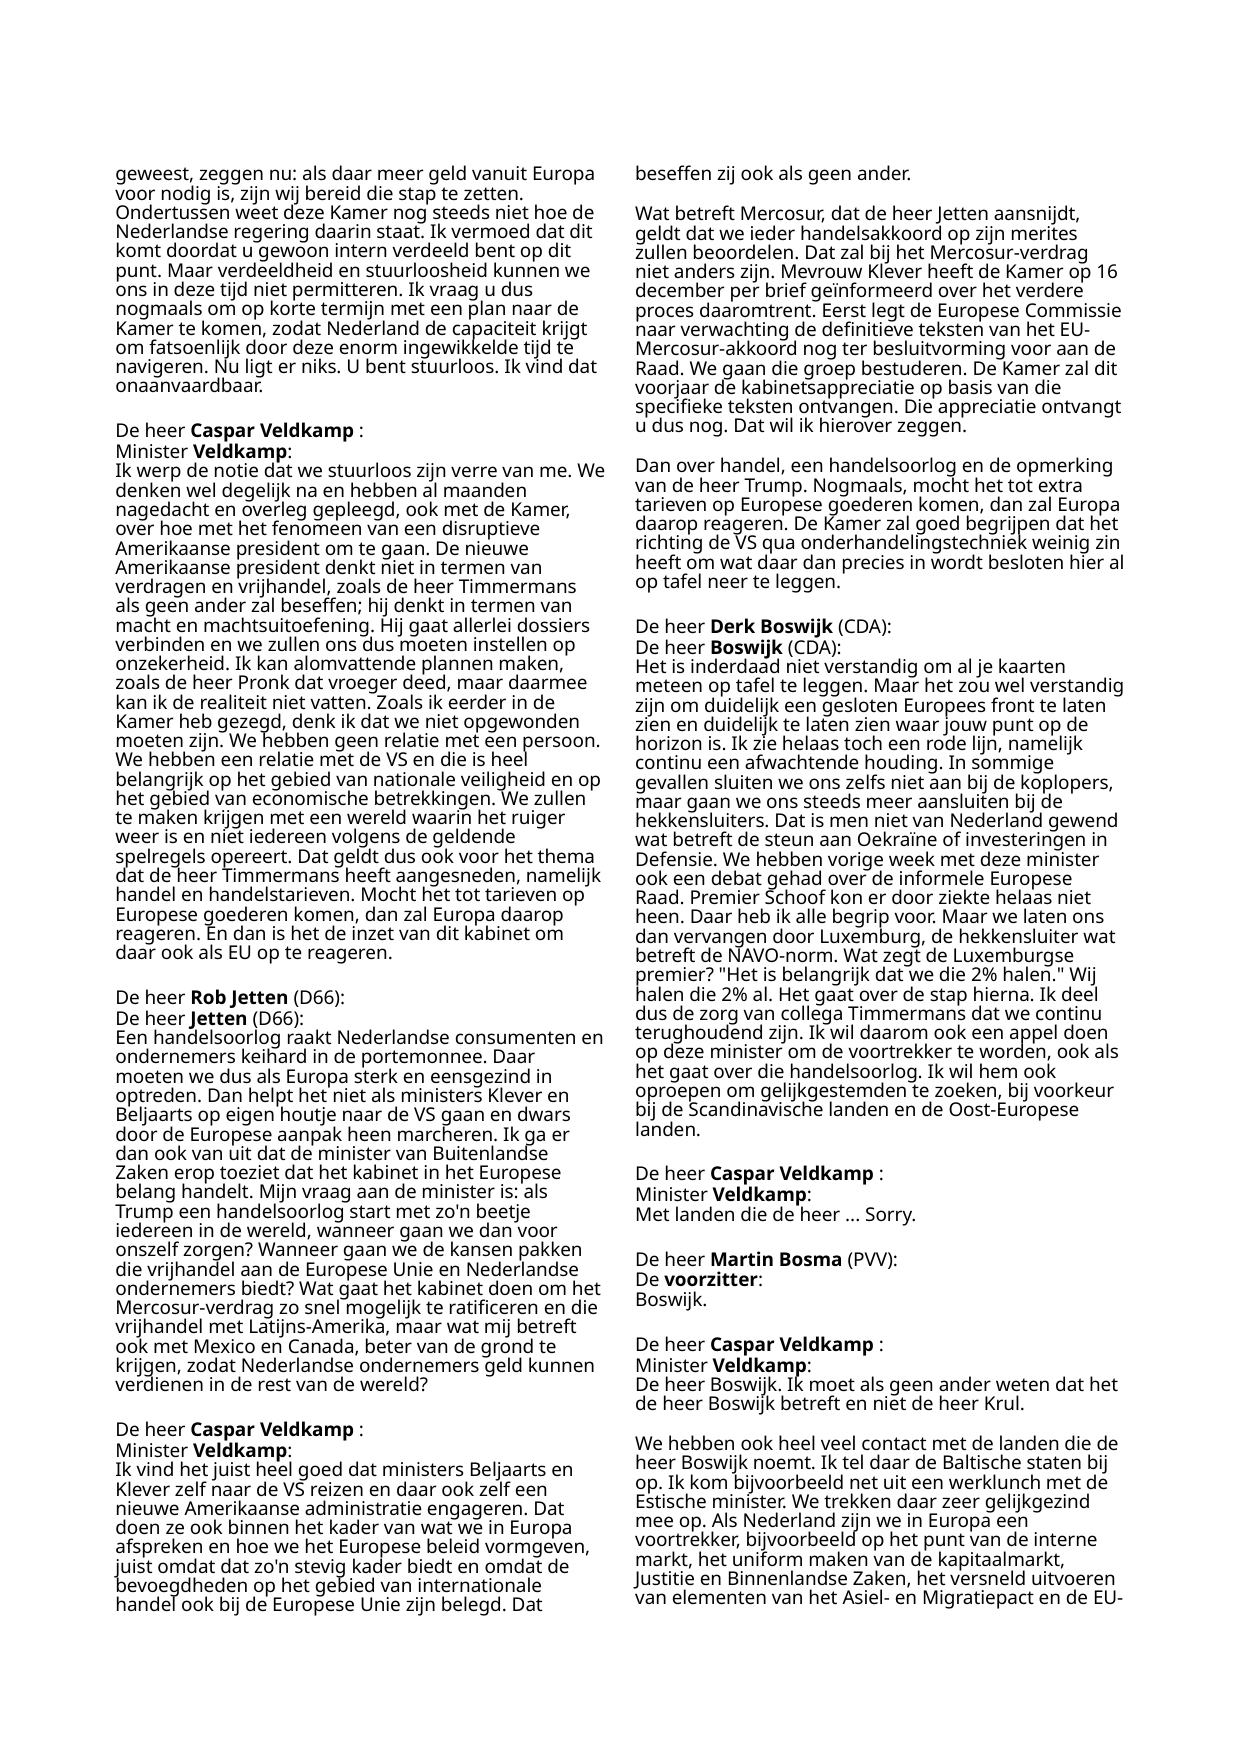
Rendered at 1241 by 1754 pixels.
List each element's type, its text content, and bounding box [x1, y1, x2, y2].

text Een handelsoorlog raakt Nederlandse consumenten en ondernemers keihard in de portemonnee. Daar moeten we dus als Europa sterk en eensgezind in optreden. Dan helpt het niet als ministers Klever en Beljaarts op eigen houtje naar de VS gaan en dwars door de Europese aanpak heen marcheren. Ik ga er dan ook van uit dat de minister van Buitenlandse Zaken erop toeziet dat het kabinet in het Europese belang handelt. Mijn vraag aan de minister is: als Trump een handelsoorlog start met zo'n beetje iedereen in de wereld, wanneer gaan we dan voor onszelf zorgen? Wanneer gaan we de kansen pakken die vrijhandel aan de Europese Unie en Nederlandse ondernemers biedt? Wat gaat het kabinet doen om het Mercosur-verdrag zo snel mogelijk te ratificeren en die vrijhandel met Latijns-Amerika, maar wat mij betreft ook met Mexico en Canada, beter van de grond te krijgen, zodat Nederlandse ondernemers geld kunnen verdienen in de rest van de wereld? [115, 1029, 605, 1395]
text De heer Martin Bosma (PVV): [635, 1246, 1125, 1271]
text beseffen zij ook als geen ander. [635, 165, 1125, 184]
text Het is inderdaad niet verstandig om al je kaarten meteen op tafel te leggen. Maar het zou wel verstandig zijn om duidelijk een gesloten Europees front te laten zien en duidelijk te laten zien waar jouw punt op de horizon is. Ik zie helaas toch een rode lijn, namelijk continu een afwachtende houding. In sommige gevallen sluiten we ons zelfs niet aan bij de koplopers, maar gaan we ons steeds meer aansluiten bij de hekkensluiters. Dat is men niet van Nederland gewend wat betreft de steun aan Oekraïne of investeringen in Defensie. We hebben vorige week met deze minister ook een debat gehad over de informele Europese Raad. Premier Schoof kon er door ziekte helaas niet heen. Daar heb ik alle begrip voor. Maar we laten ons dan vervangen door Luxemburg, de hekkensluiter wat betreft de NAVO-norm. Wat zegt de Luxemburgse premier? "Het is belangrijk dat we die 2% halen." Wij halen die 2% al. Het gaat over de stap hierna. Ik deel dus de zorg van collega Timmermans dat we continu terughoudend zijn. Ik wil daarom ook een appel doen op deze minister om de voortrekker te worden, ook als het gaat over die handelsoorlog. Ik wil hem ook oproepen om gelijkgestemden te zoeken, bij voorkeur bij de Scandinavische landen en de Oost-Europese landen. [635, 658, 1125, 1140]
text De heer Caspar Veldkamp : [115, 1416, 605, 1442]
text De heer Caspar Veldkamp : [115, 417, 605, 443]
text Met landen die de heer ... Sorry. [635, 1206, 1125, 1225]
text Minister Veldkamp: [635, 1357, 1125, 1376]
text Minister Veldkamp: [635, 1186, 1125, 1206]
text Minister Veldkamp: [115, 443, 605, 462]
text Ik vind het juist heel goed dat ministers Beljaarts en Klever zelf naar de VS reizen en daar ook zelf een nieuwe Amerikaanse administratie engageren. Dat doen ze ook binnen het kader van wat we in Europa afspreken en hoe we het Europese beleid vormgeven, juist omdat dat zo'n stevig kader biedt en omdat de bevoegdheden op het gebied van internationale handel ook bij de Europese Unie zijn belegd. Dat [115, 1461, 605, 1615]
text De voorzitter: [635, 1271, 1125, 1291]
text Minister Veldkamp: [115, 1442, 605, 1461]
text geweest, zeggen nu: als daar meer geld vanuit Europa voor nodig is, zijn wij bereid die stap te zetten. Ondertussen weet deze Kamer nog steeds niet hoe de Nederlandse regering daarin staat. Ik vermoed dat dit komt doordat u gewoon intern verdeeld bent op dit punt. Maar verdeeldheid en stuurloosheid kunnen we ons in deze tijd niet permitteren. Ik vraag u dus nogmaals om op korte termijn met een plan naar de Kamer te komen, zodat Nederland de capaciteit krijgt om fatsoenlijk door deze enorm ingewikkelde tijd te navigeren. Nu ligt er niks. U bent stuurloos. Ik vind dat onaanvaardbaar. [115, 165, 605, 397]
text De heer Rob Jetten (D66): [115, 984, 605, 1010]
text De heer Boswijk. Ik moet als geen ander weten dat het de heer Boswijk betreft en niet de heer Krul. [635, 1376, 1125, 1414]
text De heer Boswijk (CDA): [635, 639, 1125, 658]
text Dan over handel, een handelsoorlog en de opmerking van de heer Trump. Nogmaals, mocht het tot extra tarieven op Europese goederen komen, dan zal Europa daarop reageren. De Kamer zal goed begrijpen dat het richting de VS qua onderhandelingstechniek weinig zin heeft om wat daar dan precies in wordt besloten hier al op tafel neer te leggen. [635, 457, 1125, 592]
text De heer Derk Boswijk (CDA): [635, 613, 1125, 639]
text De heer Caspar Veldkamp : [635, 1331, 1125, 1357]
text We hebben ook heel veel contact met de landen die de heer Boswijk noemt. Ik tel daar de Baltische staten bij op. Ik kom bijvoorbeeld net uit een werklunch met de Estische minister. We trekken daar zeer gelijkgezind mee op. Als Nederland zijn we in Europa een voortrekker, bijvoorbeeld op het punt van de interne markt, het uniform maken van de kapitaalmarkt, Justitie en Binnenlandse Zaken, het versneld uitvoeren van elementen van het Asiel- en Migratiepact en de EU- [635, 1435, 1125, 1608]
text De heer Jetten (D66): [115, 1010, 605, 1029]
text De heer Caspar Veldkamp : [635, 1161, 1125, 1186]
text Boswijk. [635, 1291, 1125, 1310]
text Ik werp de notie dat we stuurloos zijn verre van me. We denken wel degelijk na en hebben al maanden nagedacht en overleg gepleegd, ook met de Kamer, over hoe met het fenomeen van een disruptieve Amerikaanse president om te gaan. De nieuwe Amerikaanse president denkt niet in termen van verdragen en vrijhandel, zoals de heer Timmermans als geen ander zal beseffen; hij denkt in termen van macht en machtsuitoefening. Hij gaat allerlei dossiers verbinden en we zullen ons dus moeten instellen op onzekerheid. Ik kan alomvattende plannen maken, zoals de heer Pronk dat vroeger deed, maar daarmee kan ik de realiteit niet vatten. Zoals ik eerder in de Kamer heb gezegd, denk ik dat we niet opgewonden moeten zijn. We hebben geen relatie met een persoon. We hebben een relatie met de VS en die is heel belangrijk op het gebied van nationale veiligheid en op het gebied van economische betrekkingen. We zullen te maken krijgen met een wereld waarin het ruiger weer is en niet iedereen volgens de geldende spelregels opereert. Dat geldt dus ook voor het thema dat de heer Timmermans heeft aangesneden, namelijk handel en handelstarieven. Mocht het tot tarieven op Europese goederen komen, dan zal Europa daarop reageren. En dan is het de inzet van dit kabinet om daar ook als EU op te reageren. [115, 462, 605, 963]
text Wat betreft Mercosur, dat de heer Jetten aansnijdt, geldt dat we ieder handelsakkoord op zijn merites zullen beoordelen. Dat zal bij het Mercosur-verdrag niet anders zijn. Mevrouw Klever heeft de Kamer op 16 december per brief geïnformeerd over het verdere proces daaromtrent. Eerst legt de Europese Commissie naar verwachting de definitieve teksten van het EU-Mercosur-akkoord nog ter besluitvorming voor aan de Raad. We gaan die groep bestuderen. De Kamer zal dit voorjaar de kabinetsappreciatie op basis van die specifieke teksten ontvangen. Die appreciatie ontvangt u dus nog. Dat wil ik hierover zeggen. [635, 205, 1125, 437]
